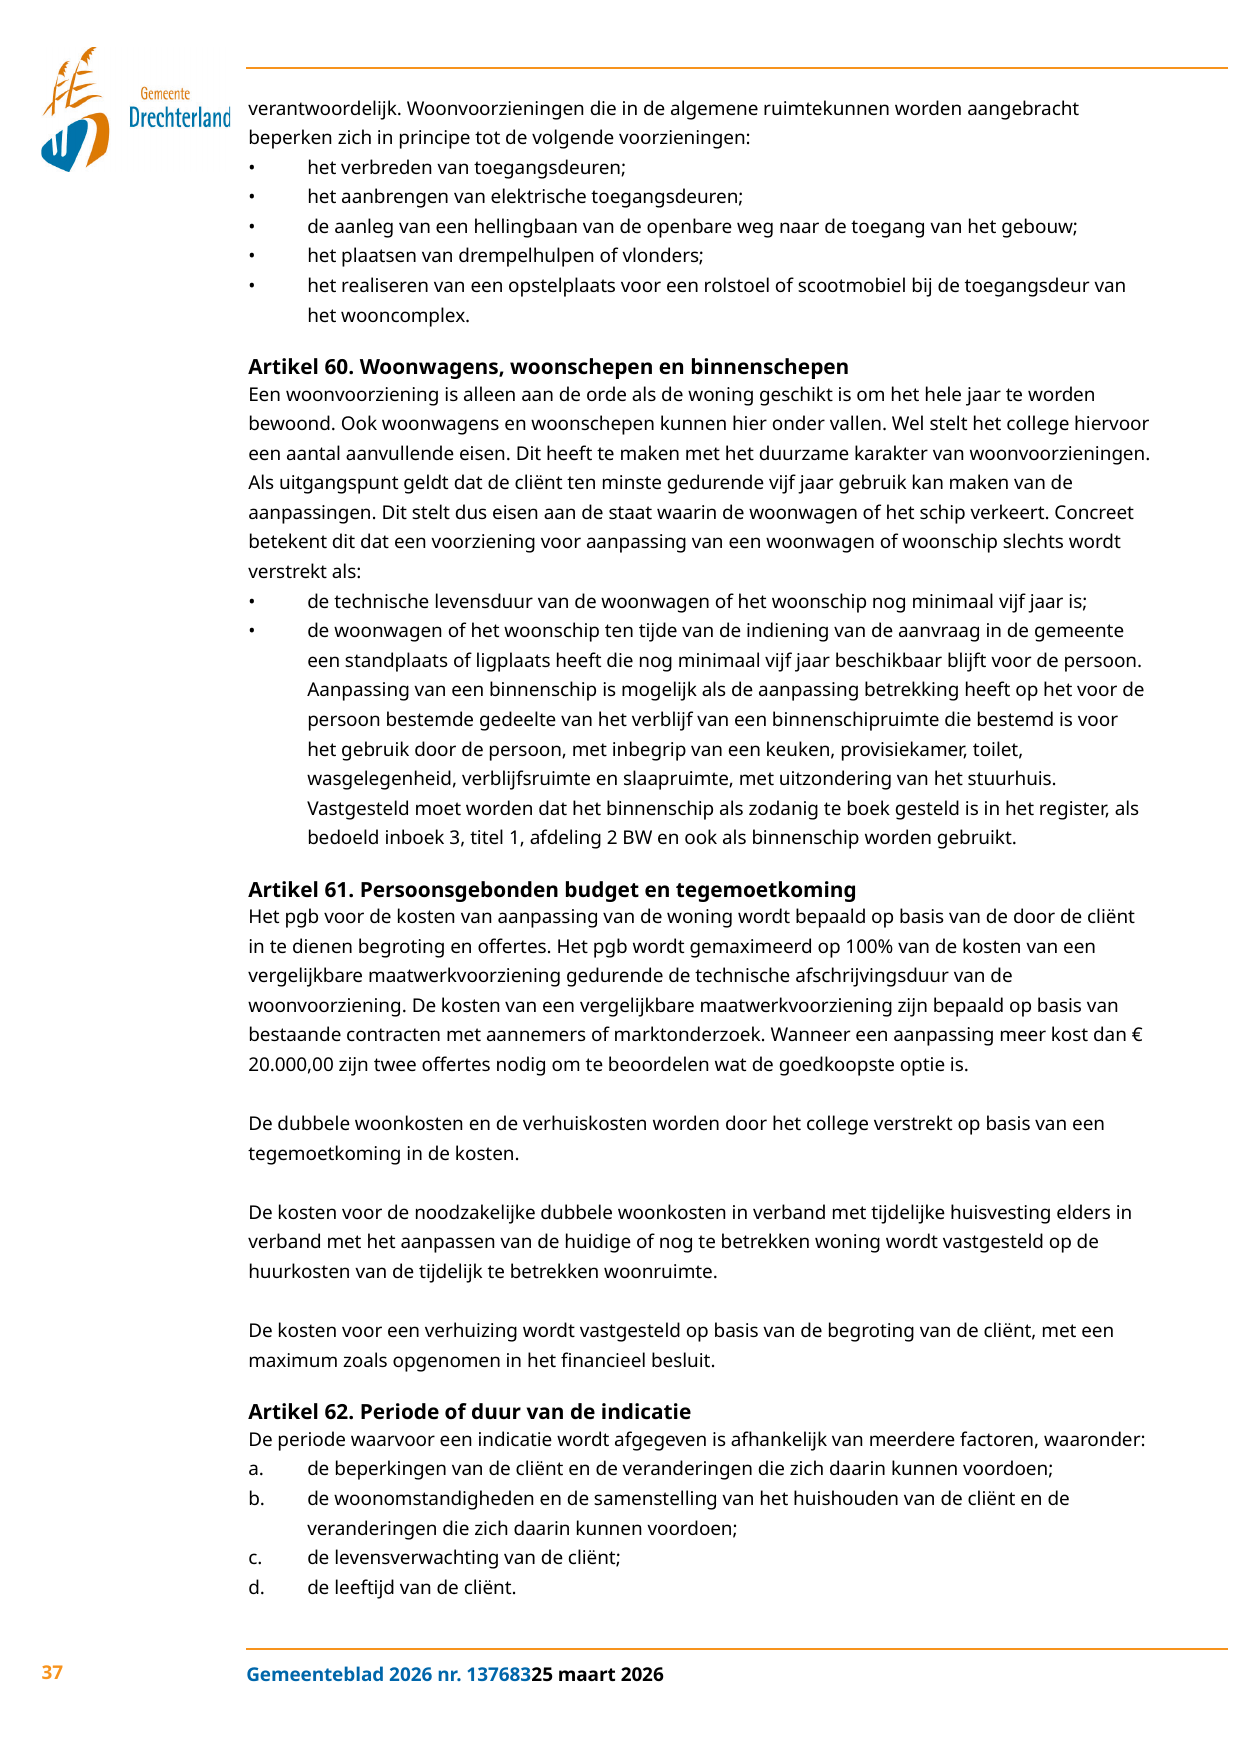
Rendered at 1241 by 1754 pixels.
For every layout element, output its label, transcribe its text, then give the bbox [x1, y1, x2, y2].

picture [41, 158, 64, 172]
list de technische levensduur van de woonwagen of het woonschip nog minimaal vijf jaar is; [248, 588, 1152, 613]
text Een woonvoorziening is alleen aan de orde als de woning geschikt is om het hele jaar te worden bewoond. Ook woonwagens en woonschepen kunnen hier onder vallen. Wel stelt het college hiervoor een aantal aanvullende eisen. Dit heeft te maken met het duurzame karakter van woonvoorzieningen. Als uitgangspunt geldt dat de cliënt ten minste gedurende vijf jaar gebruik kan maken van de aanpassingen. Dit stelt dus eisen aan de staat waarin de woonwagen of het schip verkeert. Concreet betekent dit dat een voorziening voor aanpassing van een woonwagen of woonschip slechts wordt verstrekt als: [248, 381, 1152, 584]
picture [226, 115, 231, 124]
list de aanleg van een hellingbaan van de openbare weg naar de toegang van het gebouw; [248, 213, 1152, 239]
list de woonomstandigheden en de samenstelling van het huishouden van de cliënt en de veranderingen die zich daarin kunnen voordoen; [248, 1485, 1152, 1540]
text De periode waarvoor een indicatie wordt afgegeven is afhankelijk van meerdere factoren, waaronder: [248, 1426, 1152, 1452]
list de woonwagen of het woonschip ten tijde van de indiening van de aanvraag in de gemeente een standplaats of ligplaats heeft die nog minimaal vijf jaar beschikbaar blijft voor de persoon. [248, 617, 1152, 673]
text verantwoordelijk. Woonvoorzieningen die in de algemene ruimtekunnen worden aangebracht beperken zich in principe tot de volgende voorzieningen: [248, 95, 1152, 150]
picture [41, 47, 231, 172]
list Aanpassing van een binnenschip is mogelijk als de aanpassing betrekking heeft op het voor de persoon bestemde gedeelte van het verblijf van een binnenschipruimte die bestemd is voor het gebruik door de persoon, met inbegrip van een keuken, provisiekamer, toilet, wasgelegenheid, verblijfsruimte en slaapruimte, met uitzondering van het stuurhuis. Vastgesteld moet worden dat het binnenschip als zodanig te boek gesteld is in het register, als bedoeld inboek 3, titel 1, afdeling 2 BW en ook als binnenschip worden gebruikt. [248, 677, 1152, 850]
list de beperkingen van de cliënt en de veranderingen die zich daarin kunnen voordoen; [248, 1456, 1152, 1481]
text Artikel 61. Persoonsgebonden budget en tegemoetkoming [248, 875, 1152, 903]
list het aanbrengen van elektrische toegangsdeuren; [248, 183, 1152, 209]
text Het pgb voor de kosten van aanpassing van de woning wordt bepaald op basis van de door de cliënt in te dienen begroting en offertes. Het pgb wordt gemaximeerd op 100% van de kosten van een vergelijkbare maatwerkvoorziening gedurende de technische afschrijvingsduur van de woonvoorziening. De kosten van een vergelijkbare maatwerkvoorziening zijn bepaald op basis van bestaande contracten met aannemers of marktonderzoek. Wanneer een aanpassing meer kost dan € 20.000,00 zijn twee offertes nodig om te beoordelen wat de goedkoopste optie is. [248, 903, 1152, 1077]
list het realiseren van een opstelplaats voor een rolstoel of scootmobiel bij de toegangsdeur van het wooncomplex. [248, 272, 1152, 328]
text Artikel 62. Periode of duur van de indicatie [248, 1397, 1152, 1426]
text De kosten voor de noodzakelijke dubbele woonkosten in verband met tijdelijke huisvesting elders in verband met het aanpassen van de huidige of nog te betrekken woning wordt vastgesteld op de huurkosten van de tijdelijk te betrekken woonruimte. [248, 1199, 1152, 1284]
list de leeftijd van de cliënt. [248, 1574, 1152, 1599]
list de levensverwachting van de cliënt; [248, 1544, 1152, 1570]
list het verbreden van toegangsdeuren; [248, 154, 1152, 180]
text De kosten voor een verhuizing wordt vastgesteld op basis van de begroting van de cliënt, met een maximum zoals opgenomen in het financieel besluit. [248, 1317, 1152, 1373]
text De dubbele woonkosten en de verhuiskosten worden door het college verstrekt op basis van een tegemoetkoming in de kosten. [248, 1110, 1152, 1166]
text Artikel 60. Woonwagens, woonschepen en binnenschepen [248, 352, 1152, 381]
list het plaatsen van drempelhulpen of vlonders; [248, 243, 1152, 268]
